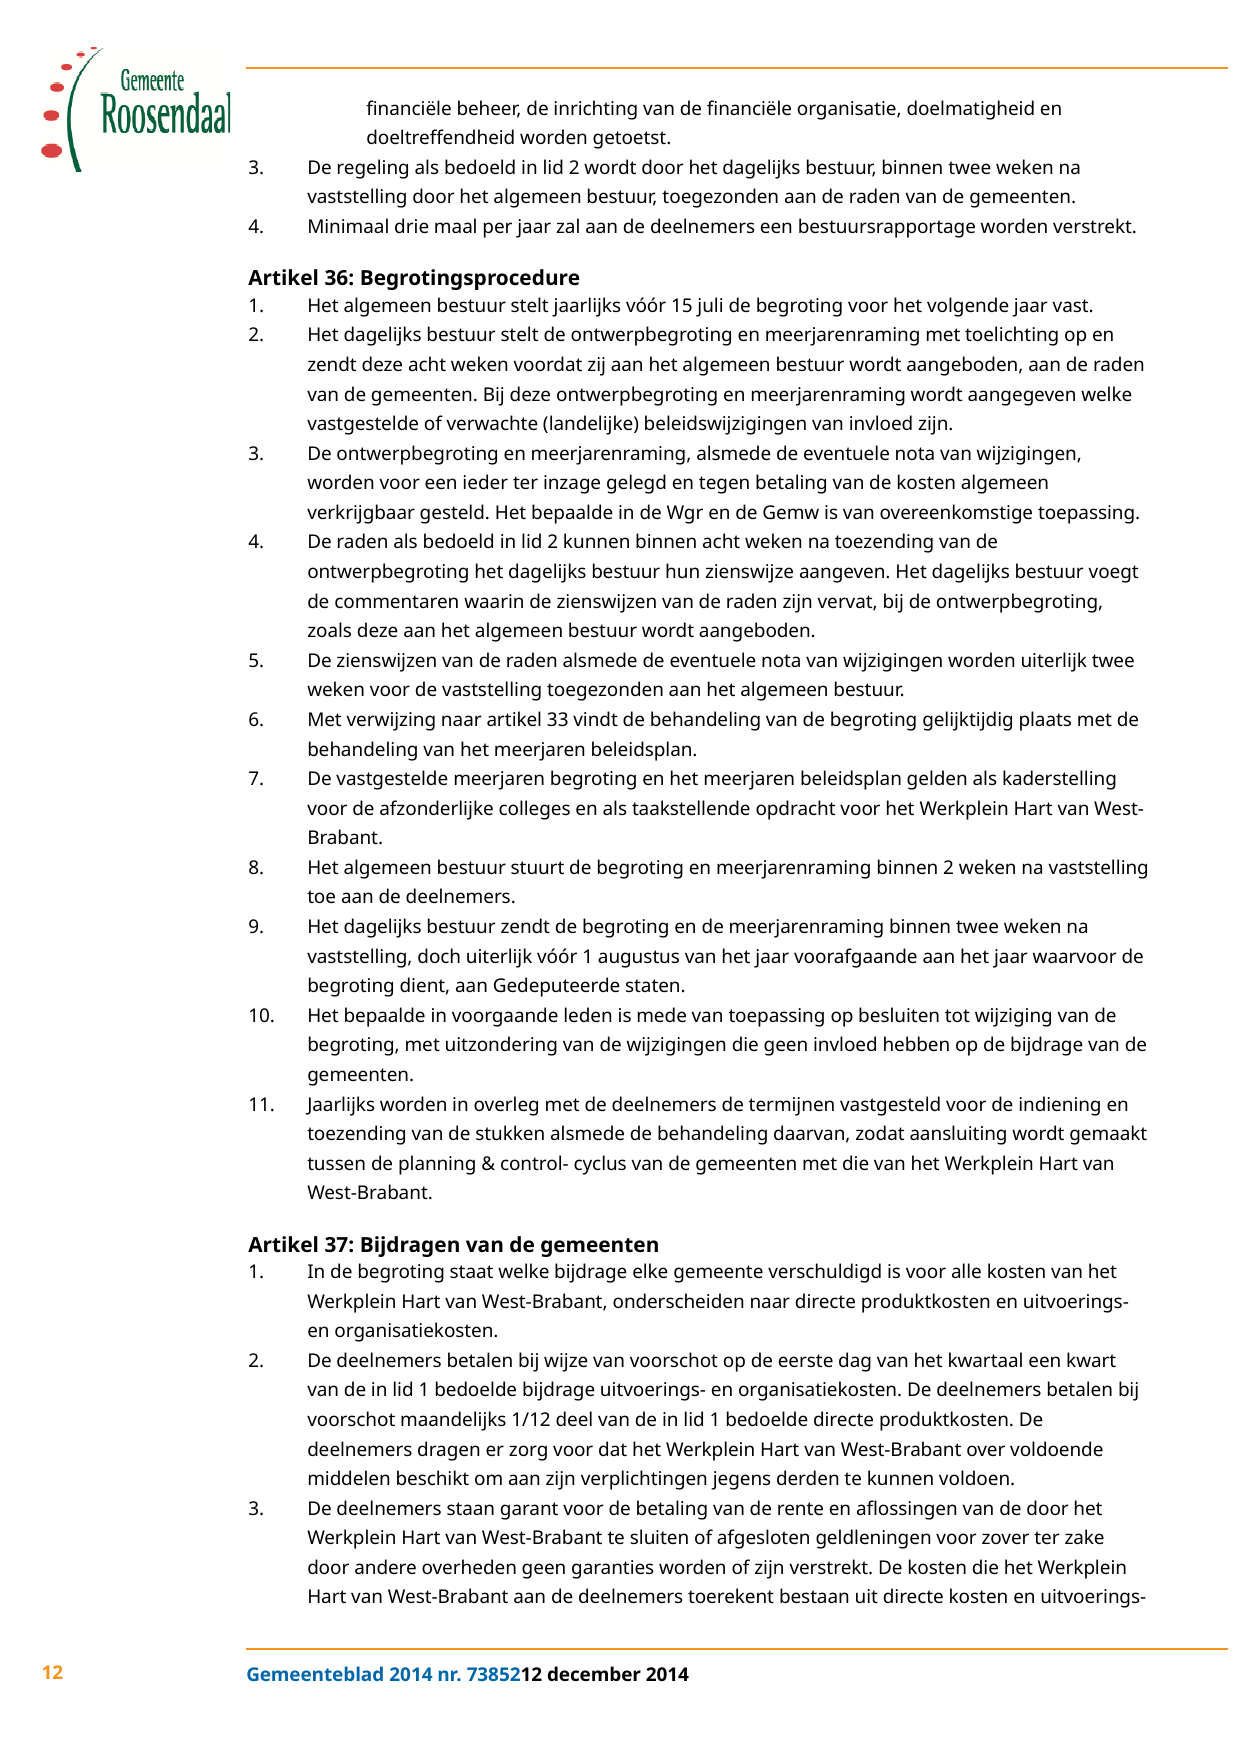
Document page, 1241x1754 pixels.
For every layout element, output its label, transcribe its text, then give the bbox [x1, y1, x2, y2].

list Het bepaalde in voorgaande leden is mede van toepassing op besluiten tot wijziging van de begroting, met uitzondering van de wijzigingen die geen invloed hebben op de bijdrage van de gemeenten. [248, 1002, 1152, 1087]
list De deelnemers betalen bij wijze van voorschot op de eerste dag van het kwartaal een kwart van de in lid 1 bedoelde bijdrage uitvoerings- en organisatiekosten. De deelnemers betalen bij voorschot maandelijks 1/12 deel van de in lid 1 bedoelde directe produktkosten. De deelnemers dragen er zorg voor dat het Werkplein Hart van West-Brabant over voldoende middelen beschikt om aan zijn verplichtingen jegens derden te kunnen voldoen. [248, 1347, 1152, 1491]
text Artikel 37: Bijdragen van de gemeenten [248, 1230, 1152, 1258]
list Het dagelijks bestuur stelt de ontwerpbegroting en meerjarenraming met toelichting op en zendt deze acht weken voordat zij aan het algemeen bestuur wordt aangeboden, aan de raden van de gemeenten. Bij deze ontwerpbegroting en meerjarenraming wordt aangegeven welke vastgestelde of verwachte (landelijke) beleidswijzigingen van invloed zijn. [248, 322, 1152, 436]
list De regeling als bedoeld in lid 2 wordt door het dagelijks bestuur, binnen twee weken na vaststelling door het algemeen bestuur, toegezonden aan de raden van de gemeenten. [248, 154, 1152, 209]
list Met verwijzing naar artikel 33 vindt de behandeling van de begroting gelijktijdig plaats met de behandeling van het meerjaren beleidsplan. [248, 706, 1152, 761]
list De zienswijzen van de raden alsmede de eventuele nota van wijzigingen worden uiterlijk twee weken voor de vaststelling toegezonden aan het algemeen bestuur. [248, 647, 1152, 702]
text Artikel 36: Begrotingsprocedure [248, 263, 1152, 292]
list Jaarlijks worden in overleg met de deelnemers de termijnen vastgesteld voor de indiening en toezending van de stukken alsmede de behandeling daarvan, zodat aansluiting wordt gemaakt tussen de planning & control- cyclus van de gemeenten met die van het Werkplein Hart van West-Brabant. [248, 1091, 1152, 1205]
list Het dagelijks bestuur zendt de begroting en de meerjarenraming binnen twee weken na vaststelling, doch uiterlijk vóór 1 augustus van het jaar voorafgaande aan het jaar waarvoor de begroting dient, aan Gedeputeerde staten. [248, 913, 1152, 998]
list De deelnemers staan garant voor de betaling van de rente en aflossingen van de door het Werkplein Hart van West-Brabant te sluiten of afgesloten geldleningen voor zover ter zake door andere overheden geen garanties worden of zijn verstrekt. De kosten die het Werkplein Hart van West-Brabant aan de deelnemers toerekent bestaan uit directe kosten en uitvoerings- [248, 1495, 1152, 1609]
list In de begroting staat welke bijdrage elke gemeente verschuldigd is voor alle kosten van het Werkplein Hart van West-Brabant, onderscheiden naar directe produktkosten en uitvoerings- en organisatiekosten. [248, 1258, 1152, 1343]
list Minimaal drie maal per jaar zal aan de deelnemers een bestuursrapportage worden verstrekt. [248, 213, 1152, 239]
list Het algemeen bestuur stelt jaarlijks vóór 15 juli de begroting voor het volgende jaar vast. [248, 292, 1152, 318]
list De ontwerpbegroting en meerjarenraming, alsmede de eventuele nota van wijzigingen, worden voor een ieder ter inzage gelegd en tegen betaling van de kosten algemeen verkrijgbaar gesteld. Het bepaalde in de Wgr en de Gemw is van overeenkomstige toepassing. [248, 440, 1152, 525]
list Het algemeen bestuur stuurt de begroting en meerjarenraming binnen 2 weken na vaststelling toe aan de deelnemers. [248, 854, 1152, 909]
list De vastgestelde meerjaren begroting en het meerjaren beleidsplan gelden als kaderstelling voor de afzonderlijke colleges en als taakstellende opdracht voor het Werkplein Hart van West-Brabant. [248, 765, 1152, 850]
list financiële beheer, de inrichting van de financiële organisatie, doelmatigheid en doeltreffendheid worden getoetst. [307, 95, 1152, 150]
picture [41, 47, 231, 172]
list De raden als bedoeld in lid 2 kunnen binnen acht weken na toezending van de ontwerpbegroting het dagelijks bestuur hun zienswijze aangeven. Het dagelijks bestuur voegt de commentaren waarin de zienswijzen van de raden zijn vervat, bij de ontwerpbegroting, zoals deze aan het algemeen bestuur wordt aangeboden. [248, 529, 1152, 643]
